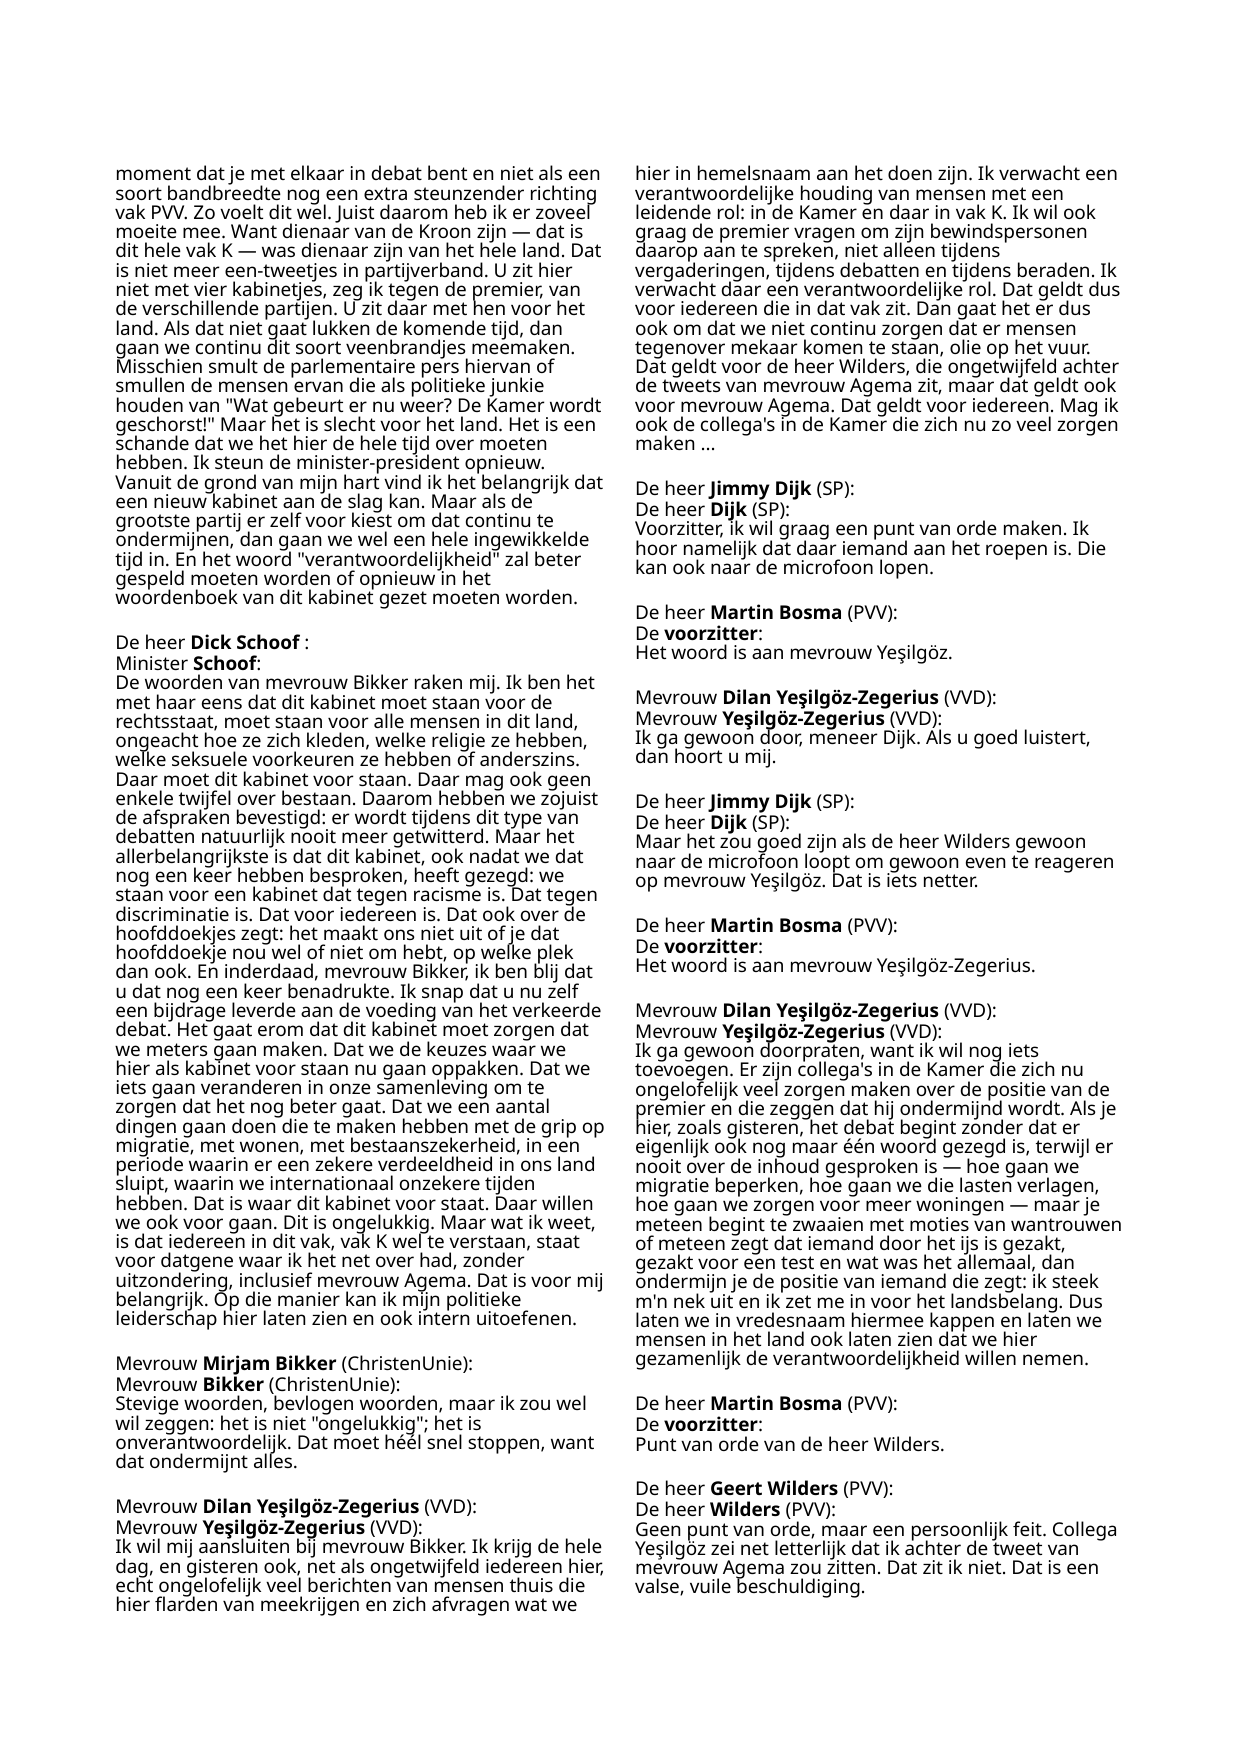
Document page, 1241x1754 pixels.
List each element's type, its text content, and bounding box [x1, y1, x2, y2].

text Geen punt van orde, maar een persoonlijk feit. Collega Yeşilgöz zei net letterlijk dat ik achter de tweet van mevrouw Agema zou zitten. Dat zit ik niet. Dat is een valse, vuile beschuldiging. [635, 1521, 1125, 1598]
text Het woord is aan mevrouw Yeşilgöz. [635, 644, 1125, 663]
text Voorzitter, ik wil graag een punt van orde maken. Ik hoor namelijk dat daar iemand aan het roepen is. Die kan ook naar de microfoon lopen. [635, 520, 1125, 578]
text De heer Jimmy Dijk (SP): [635, 475, 1125, 501]
text De heer Martin Bosma (PVV): [635, 599, 1125, 624]
text De heer Wilders (PVV): [635, 1501, 1125, 1521]
text Minister Schoof: [115, 655, 605, 674]
text Mevrouw Mirjam Bikker (ChristenUnie): [115, 1350, 605, 1376]
text Mevrouw Bikker (ChristenUnie): [115, 1376, 605, 1395]
text De voorzitter: [635, 624, 1125, 644]
text Mevrouw Yeşilgöz-Zegerius (VVD): [115, 1519, 605, 1538]
text De heer Geert Wilders (PVV): [635, 1476, 1125, 1501]
text Ik ga gewoon doorpraten, want ik wil nog iets toevoegen. Er zijn collega's in de Kamer die zich nu ongelofelijk veel zorgen maken over de positie van de premier en die zeggen dat hij ondermijnd wordt. Als je hier, zoals gisteren, het debat begint zonder dat er eigenlijk ook nog maar één woord gezegd is, terwijl er nooit over de inhoud gesproken is — hoe gaan we migratie beperken, hoe gaan we die lasten verlagen, hoe gaan we zorgen voor meer woningen — maar je meteen begint te zwaaien met moties van wantrouwen of meteen zegt dat iemand door het ijs is gezakt, gezakt voor een test en wat was het allemaal, dan ondermijn je de positie van iemand die zegt: ik steek m'n nek uit en ik zet me in voor het landsbelang. Dus laten we in vredesnaam hiermee kappen en laten we mensen in het land ook laten zien dat we hier gezamenlijk de verantwoordelijkheid willen nemen. [635, 1042, 1125, 1370]
text Mevrouw Dilan Yeşilgöz-Zegerius (VVD): [635, 997, 1125, 1023]
text De heer Dijk (SP): [635, 814, 1125, 833]
text Ik ga gewoon door, meneer Dijk. Als u goed luistert, dan hoort u mij. [635, 729, 1125, 767]
text De heer Martin Bosma (PVV): [635, 1391, 1125, 1416]
text De voorzitter: [635, 1416, 1125, 1436]
text hier in hemelsnaam aan het doen zijn. Ik verwacht een verantwoordelijke houding van mensen met een leidende rol: in de Kamer en daar in vak K. Ik wil ook graag de premier vragen om zijn bewindspersonen daarop aan te spreken, niet alleen tijdens vergaderingen, tijdens debatten en tijdens beraden. Ik verwacht daar een verantwoordelijke rol. Dat geldt dus voor iedereen die in dat vak zit. Dan gaat het er dus ook om dat we niet continu zorgen dat er mensen tegenover mekaar komen te staan, olie op het vuur. Dat geldt voor de heer Wilders, die ongetwijfeld achter de tweets van mevrouw Agema zit, maar dat geldt ook voor mevrouw Agema. Dat geldt voor iedereen. Mag ik ook de collega's in de Kamer die zich nu zo veel zorgen maken ... [635, 165, 1125, 454]
text De heer Dick Schoof : [115, 629, 605, 655]
text Mevrouw Yeşilgöz-Zegerius (VVD): [635, 1023, 1125, 1042]
text De woorden van mevrouw Bikker raken mij. Ik ben het met haar eens dat dit kabinet moet staan voor de rechtsstaat, moet staan voor alle mensen in dit land, ongeacht hoe ze zich kleden, welke religie ze hebben, welke seksuele voorkeuren ze hebben of anderszins. Daar moet dit kabinet voor staan. Daar mag ook geen enkele twijfel over bestaan. Daarom hebben we zojuist de afspraken bevestigd: er wordt tijdens dit type van debatten natuurlijk nooit meer getwitterd. Maar het allerbelangrijkste is dat dit kabinet, ook nadat we dat nog een keer hebben besproken, heeft gezegd: we staan voor een kabinet dat tegen racisme is. Dat tegen discriminatie is. Dat voor iedereen is. Dat ook over de hoofddoekjes zegt: het maakt ons niet uit of je dat hoofddoekje nou wel of niet om hebt, op welke plek dan ook. En inderdaad, mevrouw Bikker, ik ben blij dat u dat nog een keer benadrukte. Ik snap dat u nu zelf een bijdrage leverde aan de voeding van het verkeerde debat. Het gaat erom dat dit kabinet moet zorgen dat we meters gaan maken. Dat we de keuzes waar we hier als kabinet voor staan nu gaan oppakken. Dat we iets gaan veranderen in onze samenleving om te zorgen dat het nog beter gaat. Dat we een aantal dingen gaan doen die te maken hebben met de grip op migratie, met wonen, met bestaanszekerheid, in een periode waarin er een zekere verdeeldheid in ons land sluipt, waarin we internationaal onzekere tijden hebben. Dat is waar dit kabinet voor staat. Daar willen we ook voor gaan. Dit is ongelukkig. Maar wat ik weet, is dat iedereen in dit vak, vak K wel te verstaan, staat voor datgene waar ik het net over had, zonder uitzondering, inclusief mevrouw Agema. Dat is voor mij belangrijk. Op die manier kan ik mijn politieke leiderschap hier laten zien en ook intern uitoefenen. [115, 674, 605, 1329]
text De heer Jimmy Dijk (SP): [635, 788, 1125, 814]
text Mevrouw Yeşilgöz-Zegerius (VVD): [635, 710, 1125, 729]
text De heer Dijk (SP): [635, 501, 1125, 520]
text Mevrouw Dilan Yeşilgöz-Zegerius (VVD): [635, 684, 1125, 710]
text De voorzitter: [635, 938, 1125, 957]
text Het woord is aan mevrouw Yeşilgöz-Zegerius. [635, 957, 1125, 976]
text Ik wil mij aansluiten bij mevrouw Bikker. Ik krijg de hele dag, en gisteren ook, net als ongetwijfeld iedereen hier, echt ongelofelijk veel berichten van mensen thuis die hier flarden van meekrijgen en zich afvragen wat we [115, 1538, 605, 1615]
text Maar het zou goed zijn als de heer Wilders gewoon naar de microfoon loopt om gewoon even te reageren op mevrouw Yeşilgöz. Dat is iets netter. [635, 833, 1125, 891]
text Punt van orde van de heer Wilders. [635, 1436, 1125, 1455]
text Mevrouw Dilan Yeşilgöz-Zegerius (VVD): [115, 1493, 605, 1519]
text Stevige woorden, bevlogen woorden, maar ik zou wel wil zeggen: het is niet "ongelukkig"; het is onverantwoordelijk. Dat moet héél snel stoppen, want dat ondermijnt alles. [115, 1395, 605, 1472]
text De heer Martin Bosma (PVV): [635, 912, 1125, 938]
text moment dat je met elkaar in debat bent en niet als een soort bandbreedte nog een extra steunzender richting vak PVV. Zo voelt dit wel. Juist daarom heb ik er zoveel moeite mee. Want dienaar van de Kroon zijn — dat is dit hele vak K — was dienaar zijn van het hele land. Dat is niet meer een-tweetjes in partijverband. U zit hier niet met vier kabinetjes, zeg ik tegen de premier, van de verschillende partijen. U zit daar met hen voor het land. Als dat niet gaat lukken de komende tijd, dan gaan we continu dit soort veenbrandjes meemaken. Misschien smult de parlementaire pers hiervan of smullen de mensen ervan die als politieke junkie houden van "Wat gebeurt er nu weer? De Kamer wordt geschorst!" Maar het is slecht voor het land. Het is een schande dat we het hier de hele tijd over moeten hebben. Ik steun de minister-president opnieuw. Vanuit de grond van mijn hart vind ik het belangrijk dat een nieuw kabinet aan de slag kan. Maar als de grootste partij er zelf voor kiest om dat continu te ondermijnen, dan gaan we wel een hele ingewikkelde tijd in. En het woord "verantwoordelijkheid" zal beter gespeld moeten worden of opnieuw in het woordenboek van dit kabinet gezet moeten worden. [115, 165, 605, 608]
